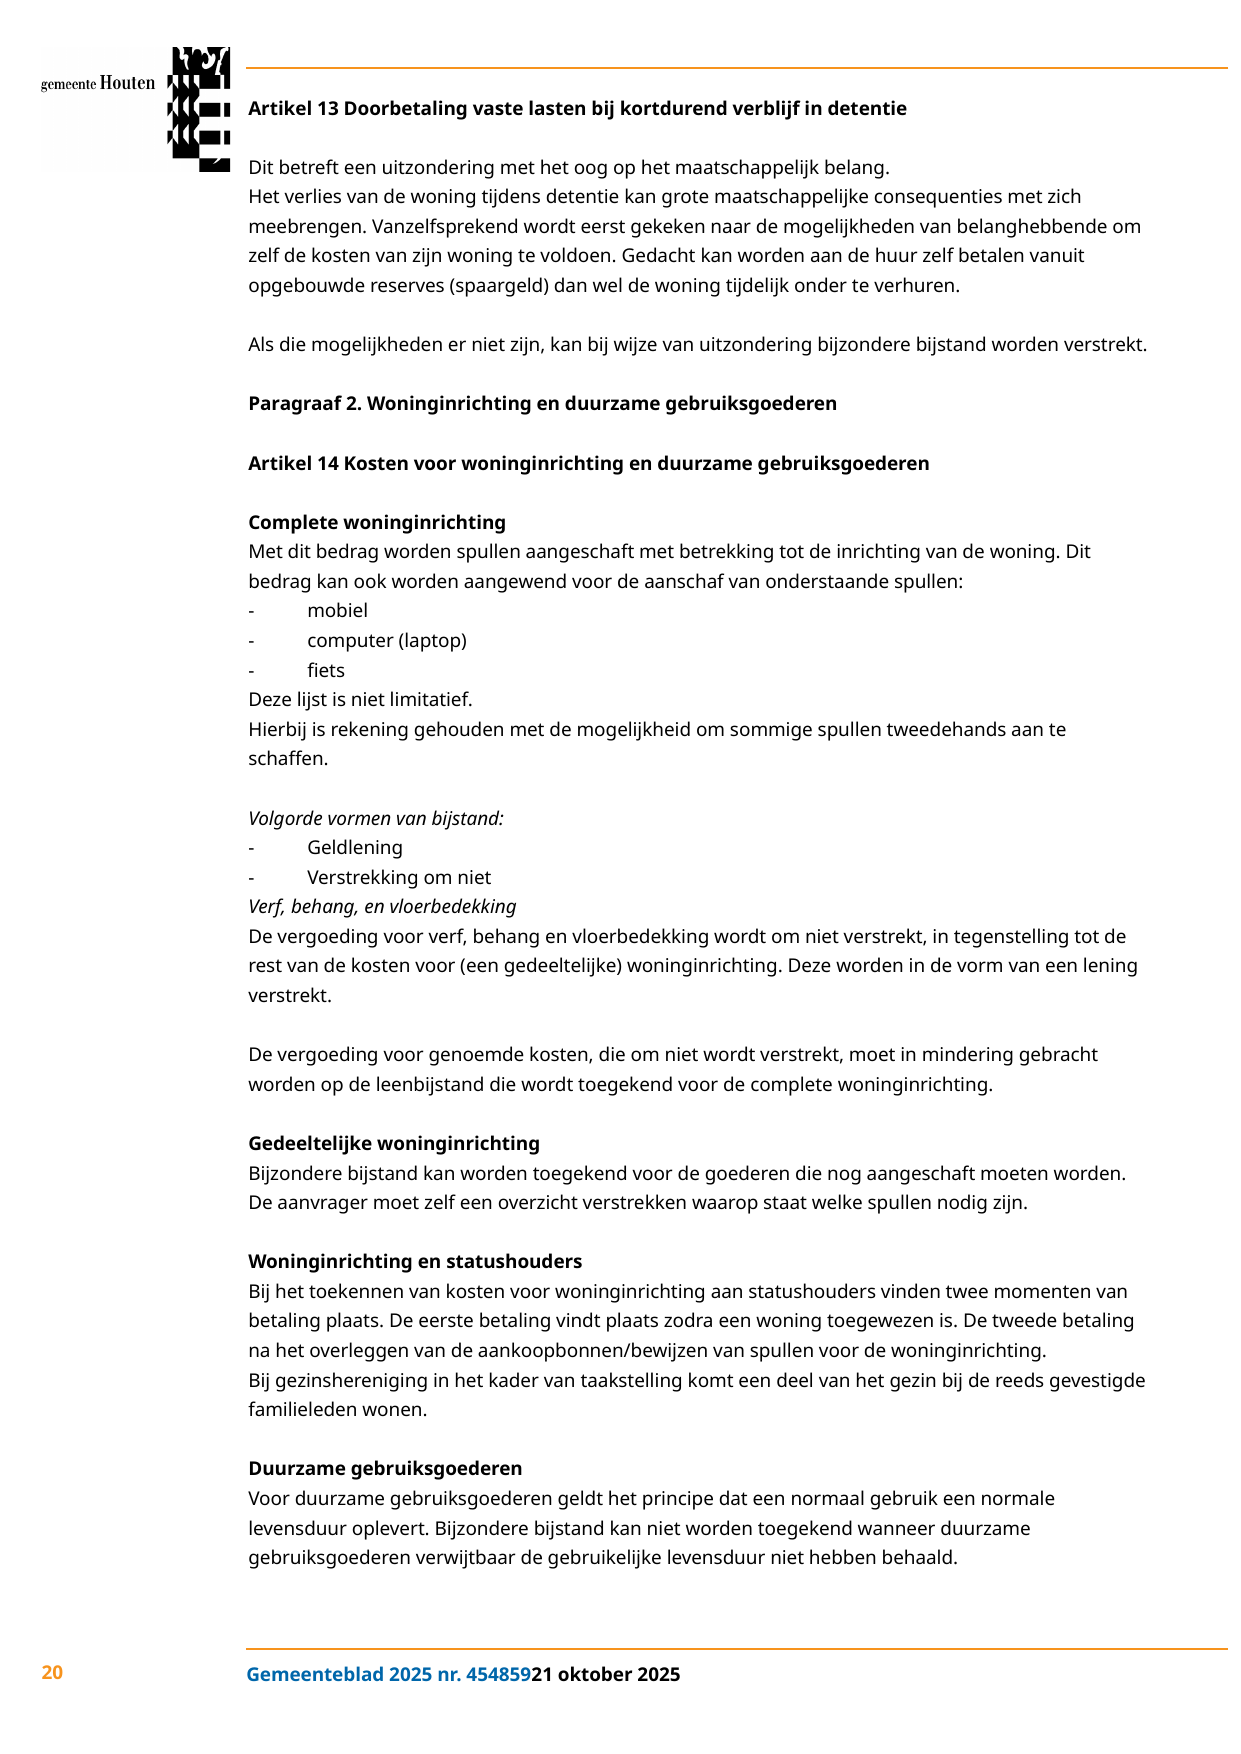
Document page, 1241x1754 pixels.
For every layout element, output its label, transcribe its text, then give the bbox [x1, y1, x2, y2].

text Duurzame gebruiksgoederen [248, 1456, 1152, 1481]
text Voor duurzame gebruiksgoederen geldt het principe dat een normaal gebruik een normale levensduur oplevert. Bijzondere bijstand kan niet worden toegekend wanneer duurzame gebruiksgoederen verwijtbaar de gebruikelijke levensduur niet hebben behaald. [248, 1485, 1152, 1570]
text Bij het toekennen van kosten voor woninginrichting aan statushouders vinden twee momenten van betaling plaats. De eerste betaling vindt plaats zodra een woning toegewezen is. De tweede betaling na het overleggen van de aankoopbonnen/bewijzen van spullen voor de woninginrichting. [248, 1278, 1152, 1363]
text Het verlies van de woning tijdens detentie kan grote maatschappelijke consequenties met zich meebrengen. Vanzelfsprekend wordt eerst gekeken naar de mogelijkheden van belanghebbende om zelf de kosten van zijn woning te voldoen. Gedacht kan worden aan de huur zelf betalen vanuit opgebouwde reserves (spaargeld) dan wel de woning tijdelijk onder te verhuren. [248, 183, 1152, 298]
text Artikel 13 Doorbetaling vaste lasten bij kortdurend verblijf in detentie [248, 95, 1152, 121]
picture [41, 47, 231, 172]
text Paragraaf 2. Woninginrichting en duurzame gebruiksgoederen [248, 391, 1152, 416]
text Bijzondere bijstand kan worden toegekend voor de goederen die nog aangeschaft moeten worden. De aanvrager moet zelf een overzicht verstrekken waarop staat welke spullen nodig zijn. [248, 1160, 1152, 1215]
text Deze lijst is niet limitatief. [248, 686, 1152, 712]
list Verstrekking om niet [248, 864, 1152, 890]
text Volgorde vormen van bijstand: [248, 805, 1152, 831]
text Als die mogelijkheden er niet zijn, kan bij wijze van uitzondering bijzondere bijstand worden verstrekt. [248, 331, 1152, 357]
text Gedeeltelijke woninginrichting [248, 1130, 1152, 1156]
text Woninginrichting en statushouders [248, 1248, 1152, 1274]
text Complete woninginrichting [248, 509, 1152, 535]
text Hierbij is rekening gehouden met de mogelijkheid om sommige spullen tweedehands aan te schaffen. [248, 716, 1152, 771]
text Artikel 14 Kosten voor woninginrichting en duurzame gebruiksgoederen [248, 450, 1152, 476]
text De vergoeding voor genoemde kosten, die om niet wordt verstrekt, moet in mindering gebracht worden op de leenbijstand die wordt toegekend voor de complete woninginrichting. [248, 1041, 1152, 1097]
text Met dit bedrag worden spullen aangeschaft met betrekking tot de inrichting van de woning. Dit bedrag kan ook worden aangewend voor de aanschaf van onderstaande spullen: [248, 538, 1152, 594]
text Verf, behang, en vloerbedekking [248, 893, 1152, 919]
list Geldlening [248, 834, 1152, 860]
text Dit betreft een uitzondering met het oog op het maatschappelijk belang. [248, 154, 1152, 180]
list mobiel [248, 598, 1152, 623]
text De vergoeding voor verf, behang en vloerbedekking wordt om niet verstrekt, in tegenstelling tot de rest van de kosten voor (een gedeeltelijke) woninginrichting. Deze worden in de vorm van een lening verstrekt. [248, 923, 1152, 1008]
list fiets [248, 657, 1152, 683]
list computer (laptop) [248, 627, 1152, 653]
text Bij gezinshereniging in het kader van taakstelling komt een deel van het gezin bij de reeds gevestigde familieleden wonen. [248, 1367, 1152, 1422]
